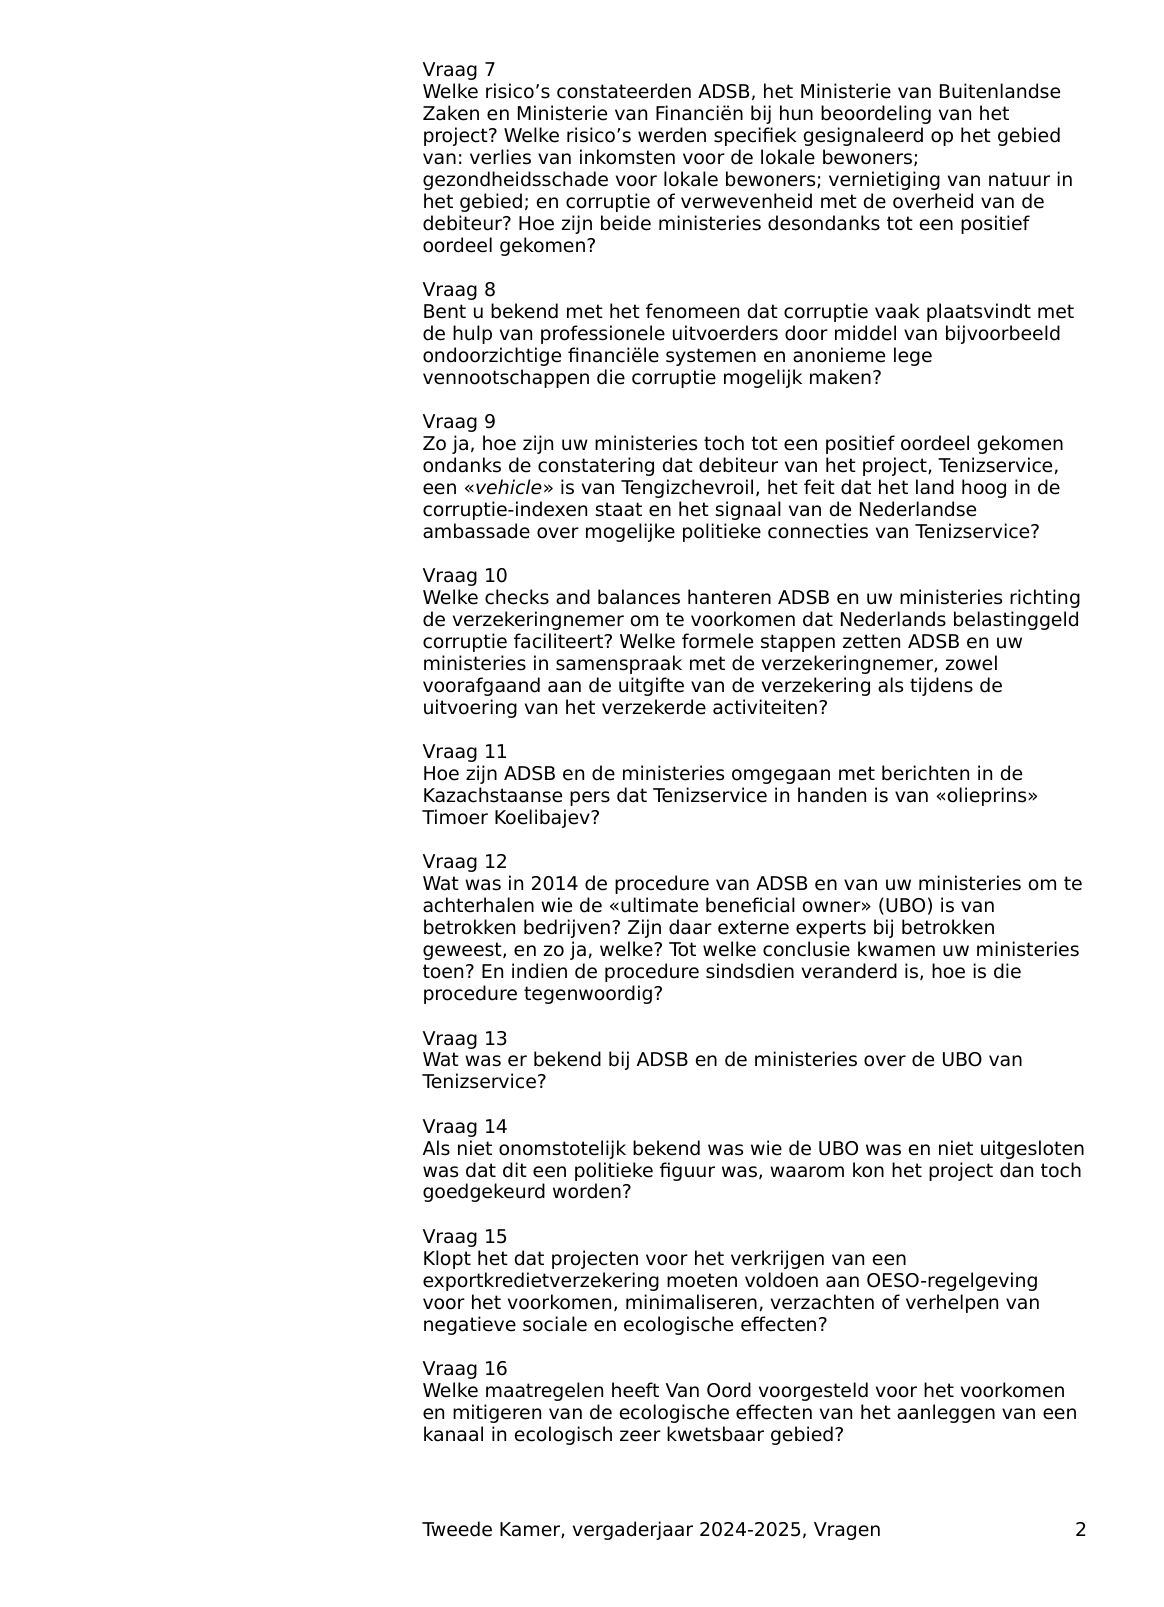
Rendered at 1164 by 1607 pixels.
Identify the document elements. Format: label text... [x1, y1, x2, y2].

text Zo ja, hoe zijn uw ministeries toch tot een positief oordeel gekomen ondanks de constatering dat debiteur van het project, Tenizservice, een «vehicle» is van Tengizchevroil, het feit dat het land hoog in de corruptie-indexen staat en het signaal van de Nederlandse ambassade over mogelijke politieke connecties van Tenizservice? [422, 433, 1087, 543]
text Welke risico’s constateerden ADSB, het Ministerie van Buitenlandse Zaken en Ministerie van Financiën bij hun beoordeling van het project? Welke risico’s werden specifiek gesignaleerd op het gebied van: verlies van inkomsten voor de lokale bewoners; gezondheidsschade voor lokale bewoners; vernietiging van natuur in het gebied; en corruptie of verwevenheid met de overheid van de debiteur? Hoe zijn beide ministeries desondanks tot een positief oordeel gekomen? [422, 81, 1087, 257]
text Vraag 16 [422, 1358, 1087, 1380]
text Hoe zijn ADSB en de ministeries omgegaan met berichten in de Kazachstaanse pers dat Tenizservice in handen is van «olieprins» Timoer Koelibajev? [422, 763, 1087, 829]
text Welke maatregelen heeft Van Oord voorgesteld voor het voorkomen en mitigeren van de ecologische effecten van het aanleggen van een kanaal in ecologisch zeer kwetsbaar gebied? [422, 1380, 1087, 1446]
text Vraag 11 [422, 741, 1087, 763]
text Wat was er bekend bij ADSB en de ministeries over de UBO van Tenizservice? [422, 1049, 1087, 1093]
text Klopt het dat projecten voor het verkrijgen van een exportkredietverzekering moeten voldoen aan OESO-regelgeving voor het voorkomen, minimaliseren, verzachten of verhelpen van negatieve sociale en ecologische effecten? [422, 1248, 1087, 1336]
text Vraag 8 [422, 279, 1087, 301]
text Wat was in 2014 de procedure van ADSB en van uw ministeries om te achterhalen wie de «ultimate beneficial owner» (UBO) is van betrokken bedrijven? Zijn daar externe experts bij betrokken geweest, en zo ja, welke? Tot welke conclusie kwamen uw ministeries toen? En indien de procedure sindsdien veranderd is, hoe is die procedure tegenwoordig? [422, 873, 1087, 1005]
text Vraag 7 [422, 59, 1087, 81]
text Welke checks and balances hanteren ADSB en uw ministeries richting de verzekeringnemer om te voorkomen dat Nederlands belastinggeld corruptie faciliteert? Welke formele stappen zetten ADSB en uw ministeries in samenspraak met de verzekeringnemer, zowel voorafgaand aan de uitgifte van de verzekering als tijdens de uitvoering van het verzekerde activiteiten? [422, 587, 1087, 719]
text Vraag 10 [422, 565, 1087, 587]
text Als niet onomstotelijk bekend was wie de UBO was en niet uitgesloten was dat dit een politieke figuur was, waarom kon het project dan toch goedgekeurd worden? [422, 1137, 1087, 1203]
text Vraag 12 [422, 851, 1087, 873]
text Bent u bekend met het fenomeen dat corruptie vaak plaatsvindt met de hulp van professionele uitvoerders door middel van bijvoorbeeld ondoorzichtige financiële systemen en anonieme lege vennootschappen die corruptie mogelijk maken? [422, 301, 1087, 389]
text Vraag 15 [422, 1226, 1087, 1248]
text Vraag 9 [422, 411, 1087, 433]
text Vraag 13 [422, 1027, 1087, 1049]
text Vraag 14 [422, 1116, 1087, 1137]
